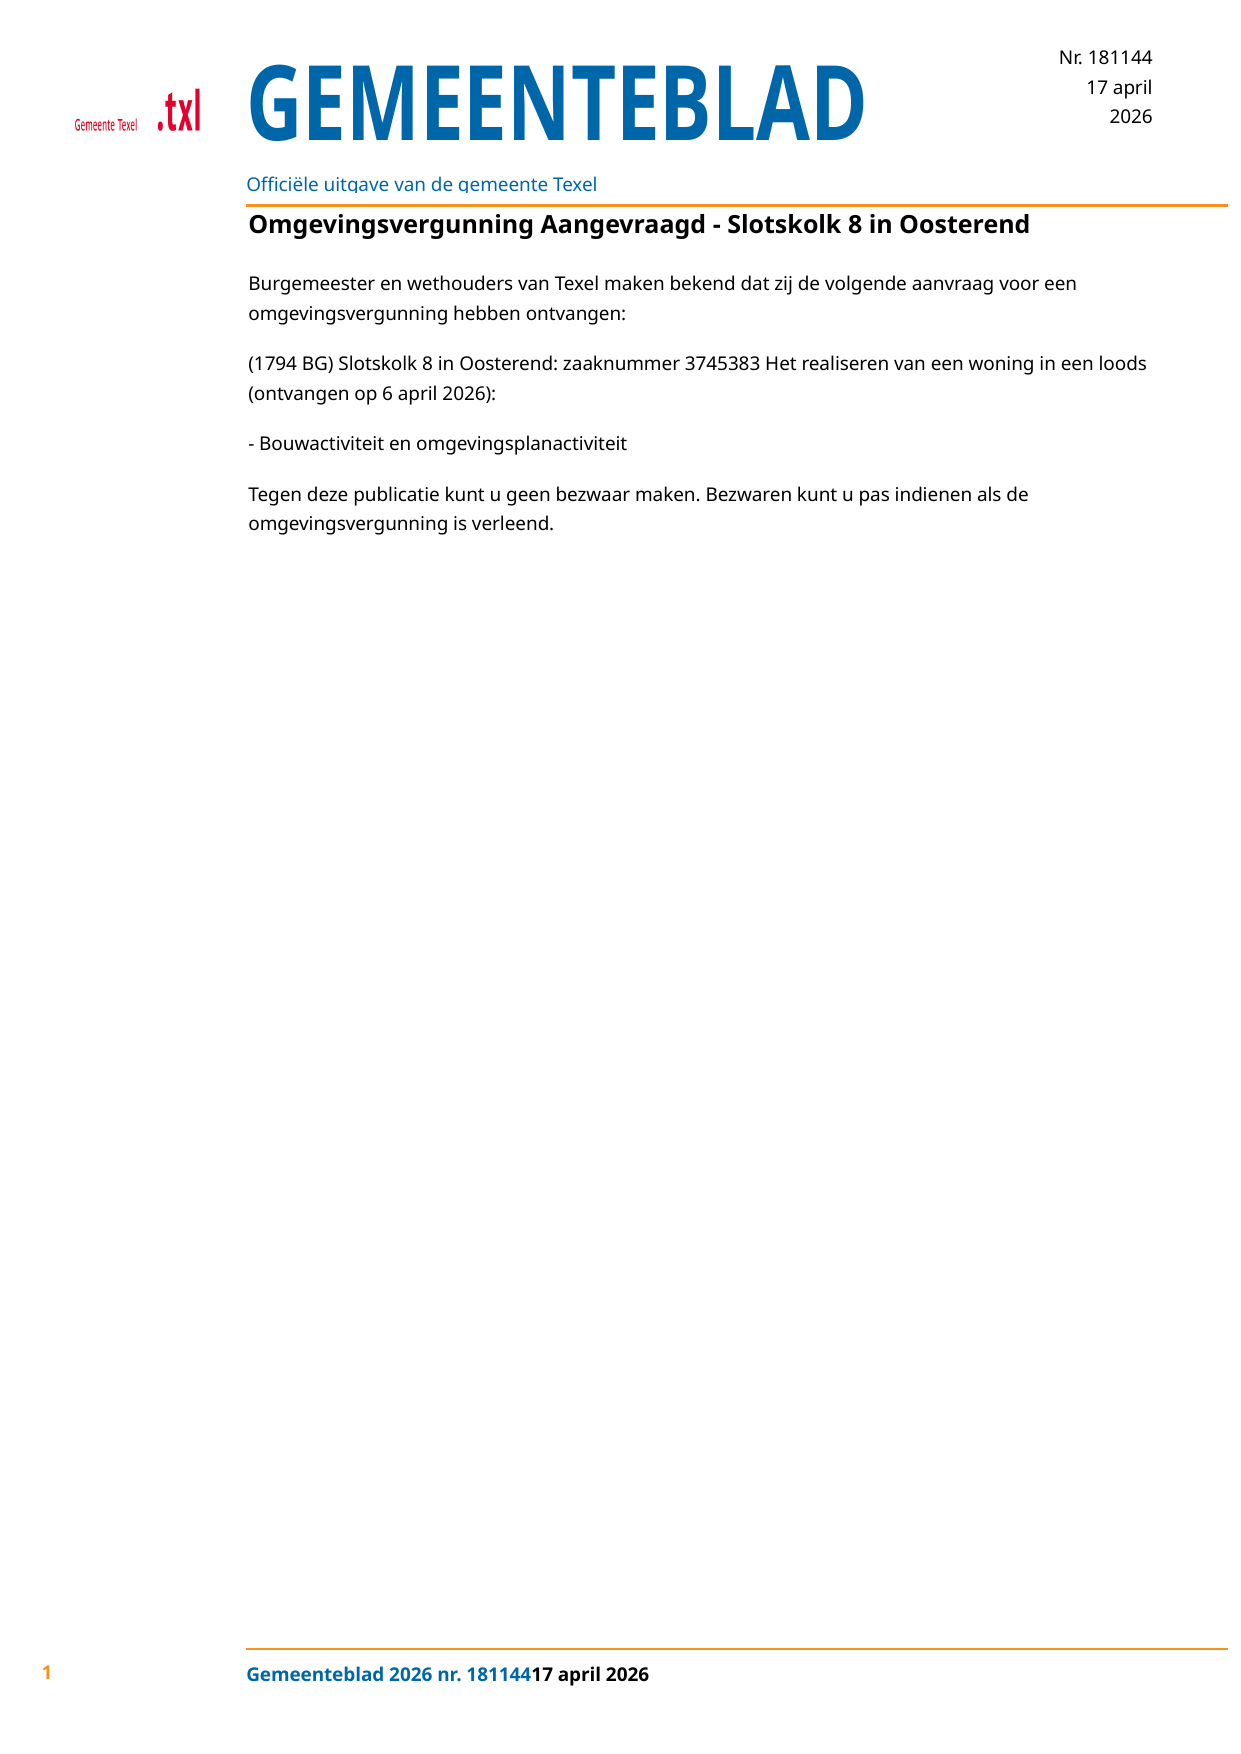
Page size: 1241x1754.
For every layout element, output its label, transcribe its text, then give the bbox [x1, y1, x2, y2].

text Tegen deze publicatie kunt u geen bezwaar maken. Bezwaren kunt u pas indienen als de omgevingsvergunning is verleend. [248, 481, 1152, 536]
picture [41, 47, 231, 172]
text (1794 BG) Slotskolk 8 in Oosterend: zaaknummer 3745383 Het realiseren van een woning in een loods (ontvangen op 6 april 2026): [248, 350, 1152, 406]
text - Bouwactiviteit en omgevingsplanactiviteit [248, 430, 1152, 456]
text Burgemeester en wethouders van Texel maken bekend dat zij de volgende aanvraag voor een omgevingsvergunning hebben ontvangen: [248, 270, 1152, 326]
text Omgevingsvergunning Aangevraagd - Slotskolk 8 in Oosterend [248, 207, 1152, 241]
